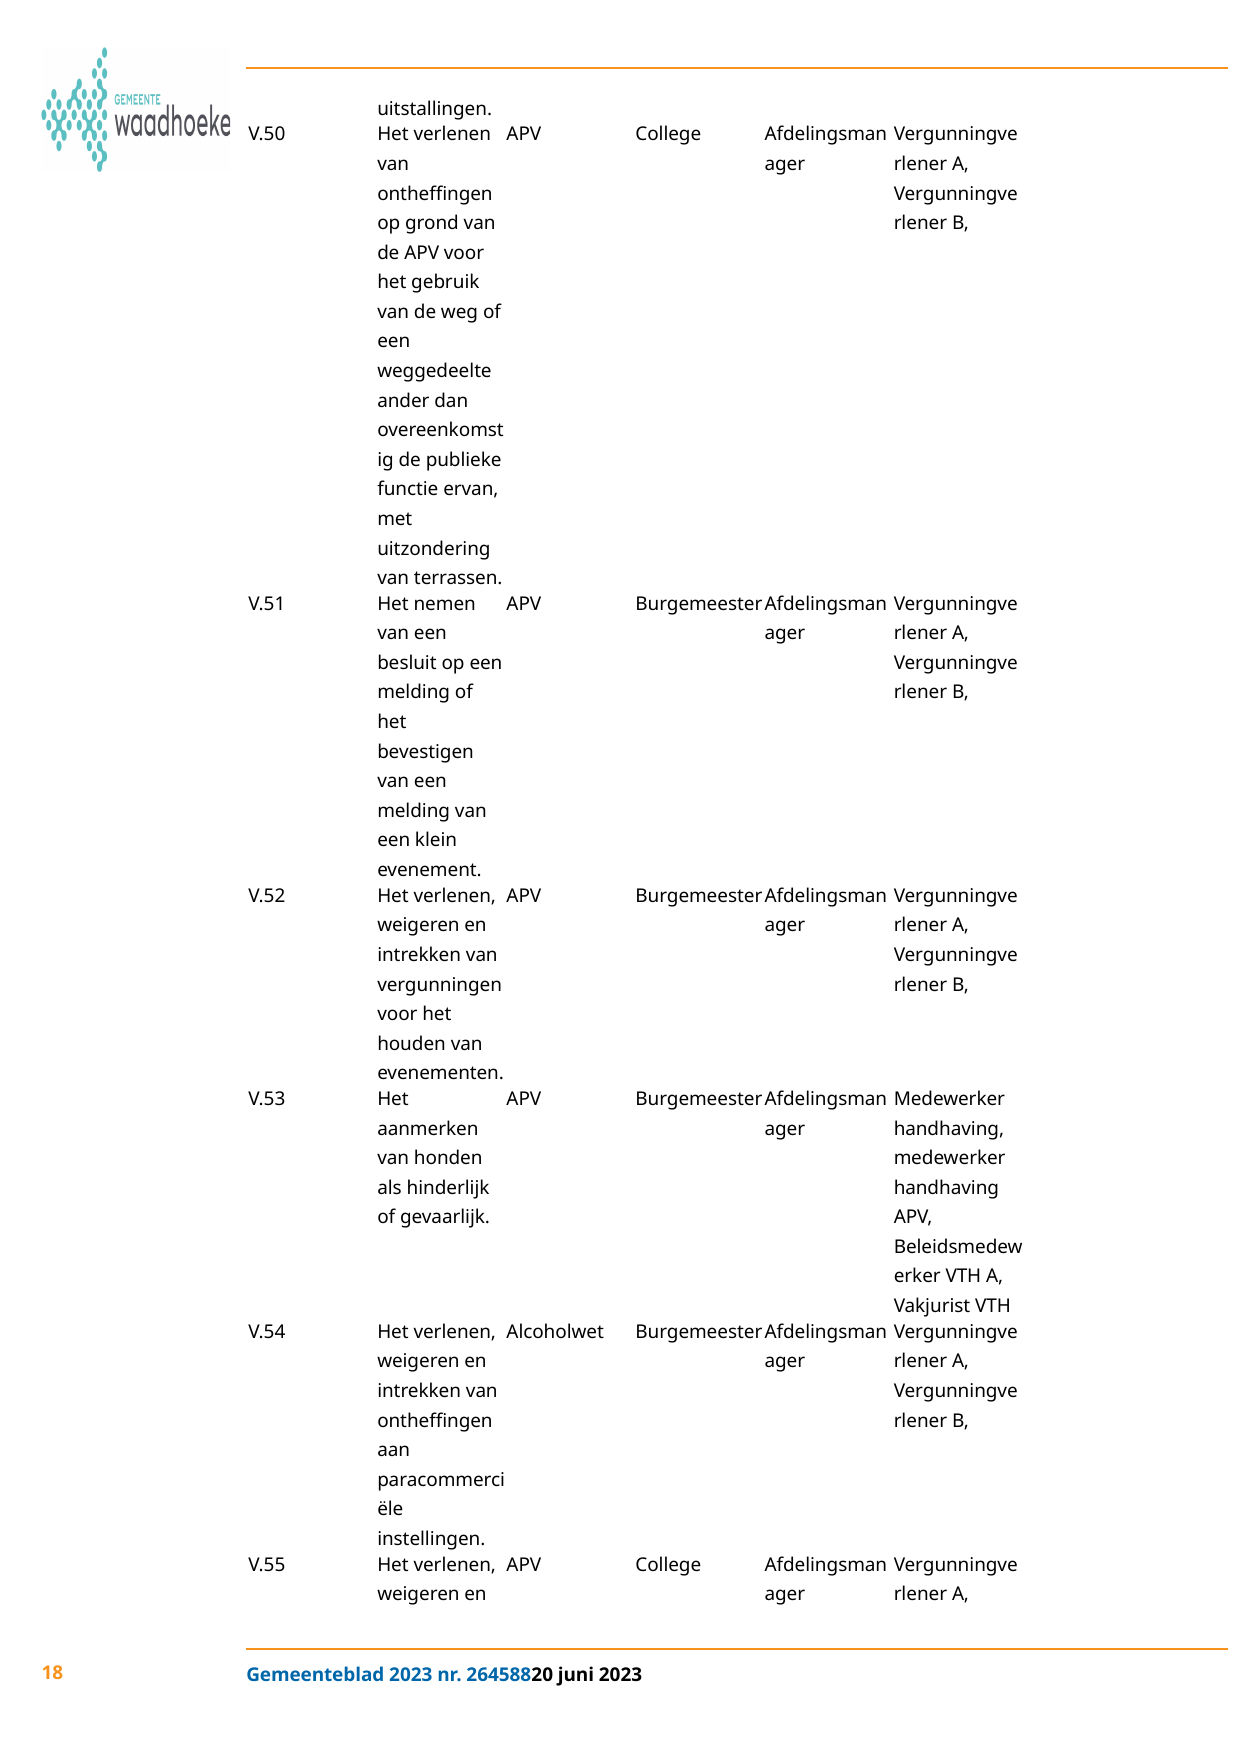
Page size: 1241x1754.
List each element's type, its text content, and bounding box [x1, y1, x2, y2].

table_cell Vergunningverlener A, Vergunningverlener B, [894, 590, 1022, 882]
table_cell V.52 [248, 882, 377, 1085]
table_cell College [635, 121, 764, 590]
table_cell Burgemeester [635, 882, 764, 1085]
table_cell [635, 95, 764, 121]
table_cell APV [506, 1085, 635, 1318]
table_cell Burgemeester [635, 590, 764, 882]
table_cell Het nemen van een besluit op een melding of het bevestigen van een melding van een klein evenement. [377, 590, 506, 882]
table_cell Het verlenen, weigeren en [377, 1551, 506, 1606]
table_cell Vergunningverlener A, Vergunningverlener B, [894, 121, 1022, 590]
table_cell V.51 [248, 590, 377, 882]
table_cell Afdelingsmanager [764, 590, 893, 882]
table_cell [506, 95, 635, 121]
table_cell [894, 95, 1022, 121]
picture [41, 47, 231, 172]
table_cell APV [506, 590, 635, 882]
table_cell Afdelingsmanager [764, 1318, 893, 1551]
table_cell Afdelingsmanager [764, 1551, 893, 1606]
table_cell Afdelingsmanager [764, 1085, 893, 1318]
table_cell uitstallingen. [377, 95, 506, 121]
table_cell Vergunningverlener A, Vergunningverlener B, [894, 1318, 1022, 1551]
table_cell Afdelingsmanager [764, 882, 893, 1085]
table_cell Afdelingsmanager [764, 121, 893, 590]
table_cell Het verlenen van ontheffingen op grond van de APV voor het gebruik van de weg of een weggedeelte ander dan overeenkomstig de publieke functie ervan, met uitzondering van terrassen. [377, 121, 506, 590]
table_cell Vergunningverlener A, [894, 1551, 1022, 1606]
table_cell Burgemeester [635, 1085, 764, 1318]
table_cell Het verlenen, weigeren en intrekken van ontheffingen aan paracommerciële instellingen. [377, 1318, 506, 1551]
table_cell Het aanmerken van honden als hinderlijk of gevaarlijk. [377, 1085, 506, 1318]
table_cell APV [506, 1551, 635, 1606]
table_cell V.50 [248, 121, 377, 590]
table_cell APV [506, 882, 635, 1085]
table_cell V.53 [248, 1085, 377, 1318]
table_cell [248, 95, 377, 121]
table_cell V.55 [248, 1551, 377, 1606]
table_cell Medewerker handhaving, medewerker handhaving APV, Beleidsmedewerker VTH A, Vakjurist VTH [894, 1085, 1022, 1318]
table_cell Burgemeester [635, 1318, 764, 1551]
table_cell [764, 95, 893, 121]
table_cell V.54 [248, 1318, 377, 1551]
table_cell Alcoholwet [506, 1318, 635, 1551]
table_cell APV [506, 121, 635, 590]
table_cell Het verlenen, weigeren en intrekken van vergunningen voor het houden van evenementen. [377, 882, 506, 1085]
table_cell Vergunningverlener A, Vergunningverlener B, [894, 882, 1022, 1085]
table_cell College [635, 1551, 764, 1606]
